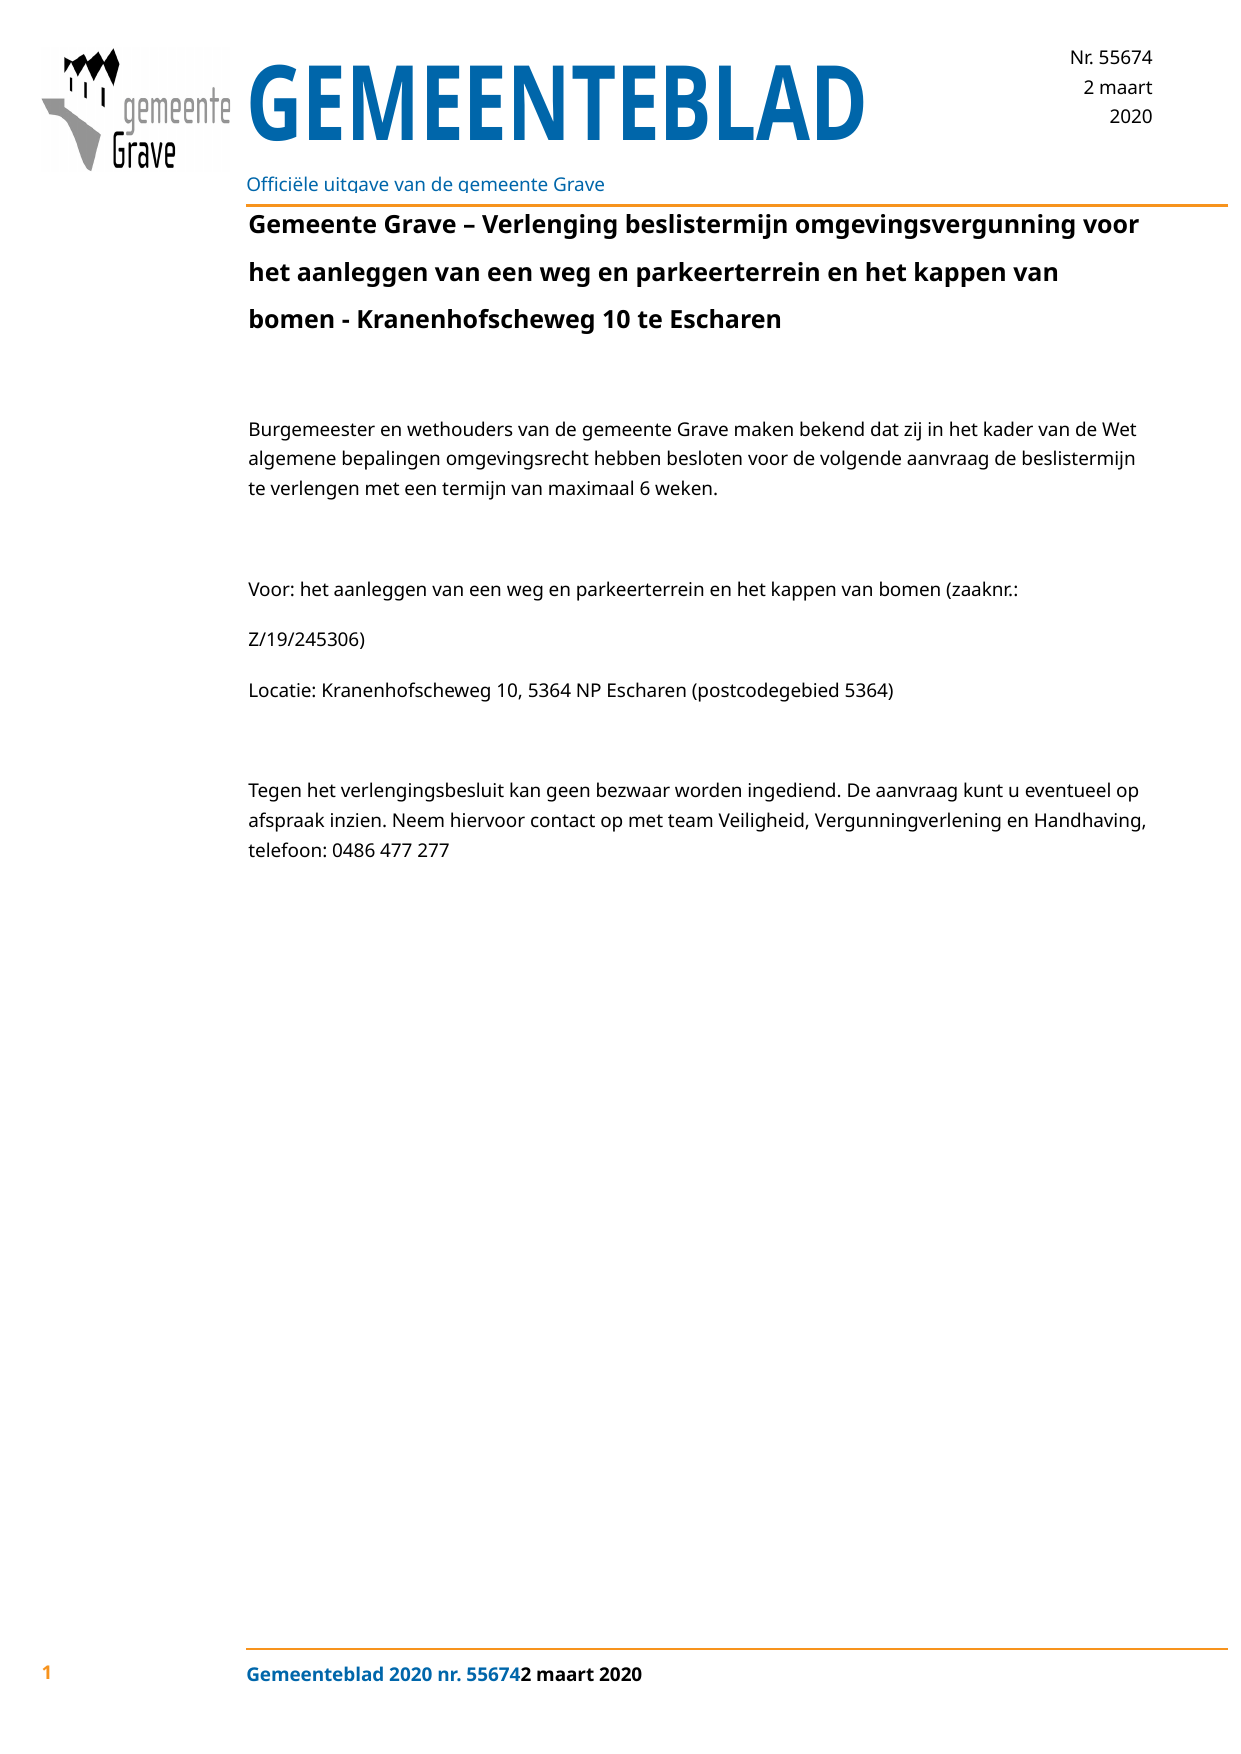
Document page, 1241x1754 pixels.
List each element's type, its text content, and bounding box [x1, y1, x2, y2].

text Locatie: Kranenhofscheweg 10, 5364 NP Escharen (postcodegebied 5364) [248, 677, 1152, 702]
text Burgemeester en wethouders van de gemeente Grave maken bekend dat zij in het kader van de Wet algemene bepalingen omgevingsrecht hebben besloten voor de volgende aanvraag de beslistermijn te verlengen met een termijn van maximaal 6 weken. [248, 416, 1152, 501]
text Tegen het verlengingsbesluit kan geen bezwaar worden ingediend. De aanvraag kunt u eventueel op afspraak inzien. Neem hiervoor contact op met team Veiligheid, Vergunningverlening en Handhaving, telefoon: 0486 477 277 [248, 778, 1152, 862]
picture [41, 47, 231, 172]
text Z/19/245306) [248, 626, 1152, 652]
text Gemeente Grave – Verlenging beslistermijn omgevingsvergunning voor het aanleggen van een weg en parkeerterrein en het kappen van bomen - Kranenhofscheweg 10 te Escharen [248, 207, 1152, 336]
text Voor: het aanleggen van een weg en parkeerterrein en het kappen van bomen (zaaknr.: [248, 576, 1152, 602]
